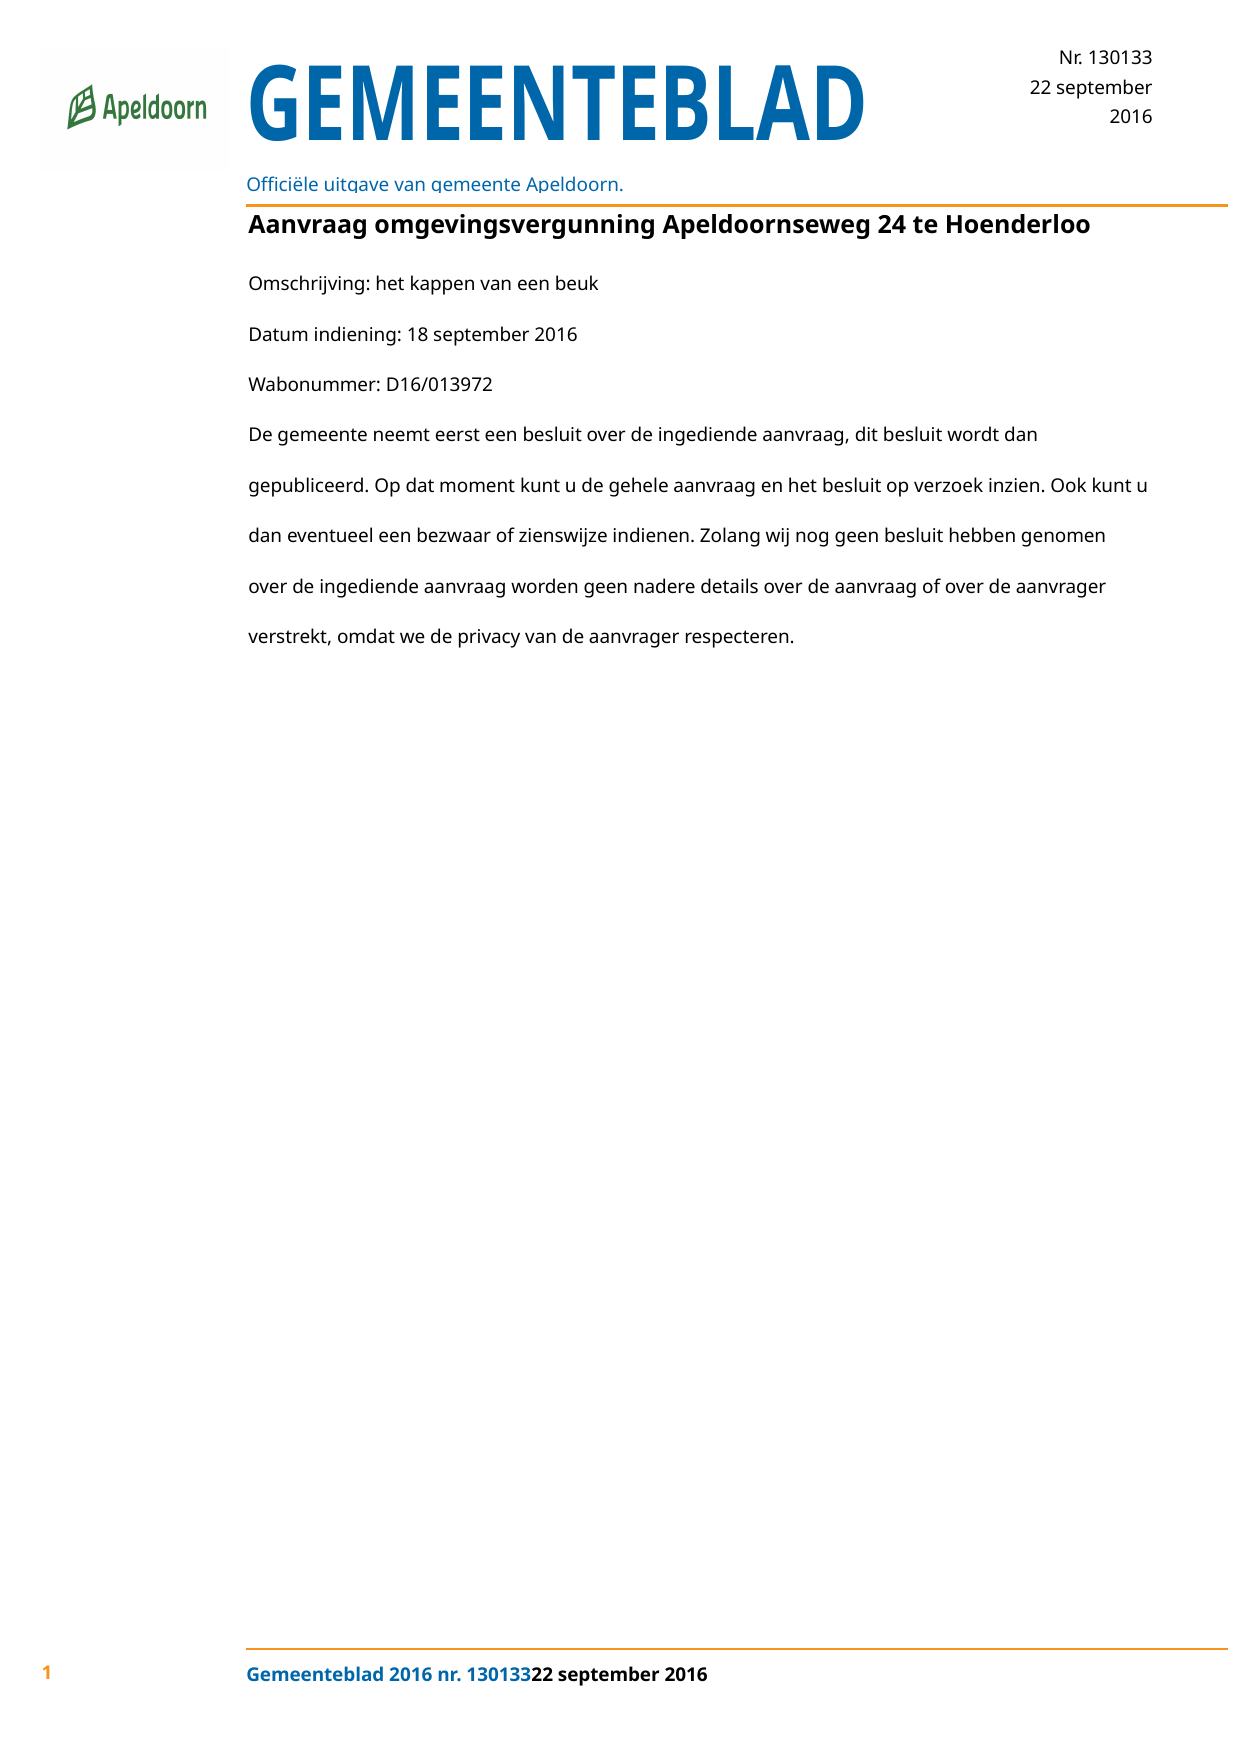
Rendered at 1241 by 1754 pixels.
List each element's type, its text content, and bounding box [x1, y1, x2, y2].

text dan eventueel een bezwaar of zienswijze indienen. Zolang wij nog geen besluit hebben genomen [248, 522, 1152, 548]
text Datum indiening: 18 september 2016 [248, 321, 1152, 346]
text Wabonummer: D16/013972 [248, 371, 1152, 397]
text over de ingediende aanvraag worden geen nadere details over de aanvraag of over de aanvrager [248, 573, 1152, 598]
text Omschrijving: het kappen van een beuk [248, 270, 1152, 296]
text gepubliceerd. Op dat moment kunt u de gehele aanvraag en het besluit op verzoek inzien. Ook kunt u [248, 472, 1152, 498]
text De gemeente neemt eerst een besluit over de ingediende aanvraag, dit besluit wordt dan [248, 422, 1152, 447]
text verstrekt, omdat we de privacy van de aanvrager respecteren. [248, 623, 1152, 649]
text Aanvraag omgevingsvergunning Apeldoornseweg 24 te Hoenderloo [248, 207, 1152, 241]
picture [41, 47, 231, 172]
